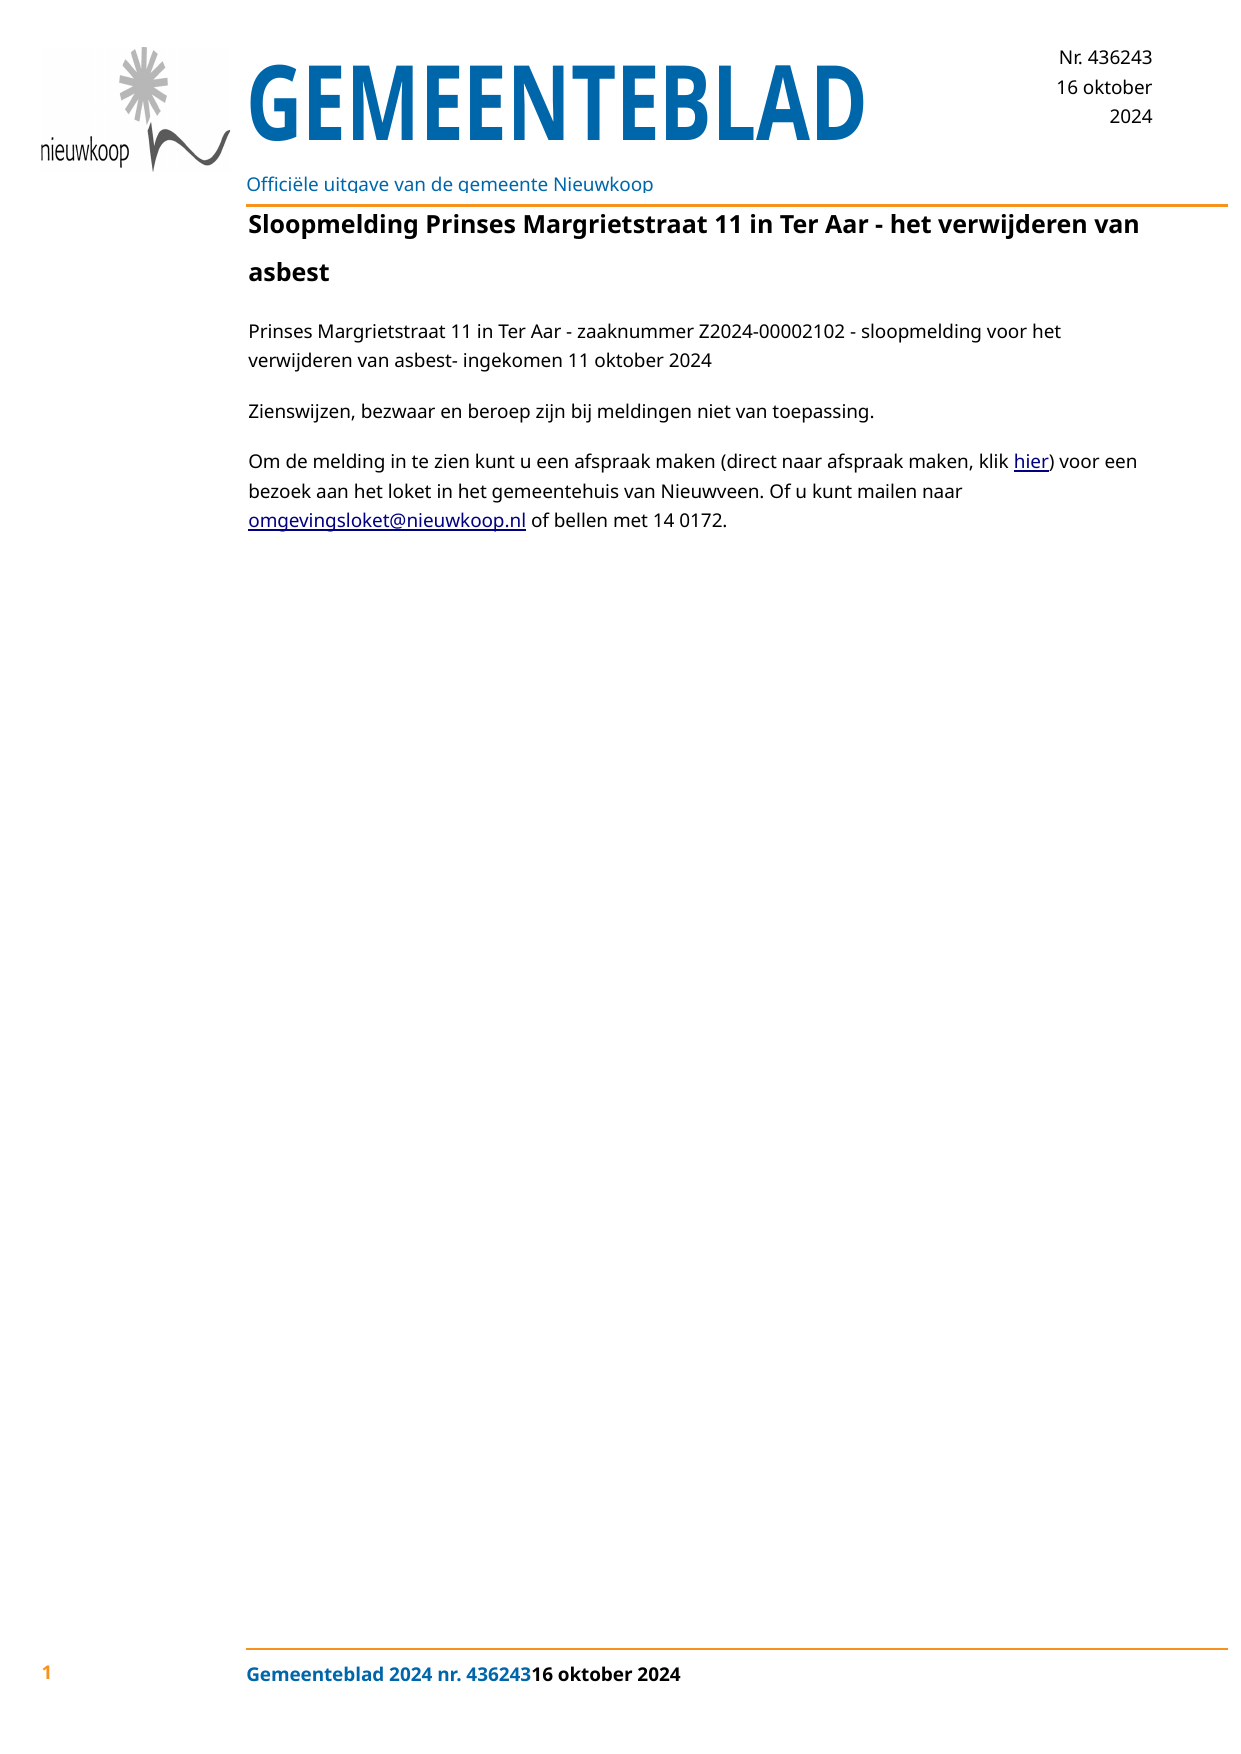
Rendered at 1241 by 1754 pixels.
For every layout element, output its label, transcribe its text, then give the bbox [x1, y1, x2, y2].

text Prinses Margrietstraat 11 in Ter Aar - zaaknummer Z2024-00002102 - sloopmelding voor het verwijderen van asbest- ingekomen 11 oktober 2024 [248, 318, 1152, 373]
text Om de melding in te zien kunt u een afspraak maken (direct naar afspraak maken, klik hier) voor een bezoek aan het loket in het gemeentehuis van Nieuwveen. Of u kunt mailen naar omgevingsloket@nieuwkoop.nl of bellen met 14 0172. [248, 448, 1152, 533]
picture [41, 47, 231, 172]
text Sloopmelding Prinses Margrietstraat 11 in Ter Aar - het verwijderen van asbest [248, 207, 1152, 288]
text Zienswijzen, bezwaar en beroep zijn bij meldingen niet van toepassing. [248, 398, 1152, 424]
